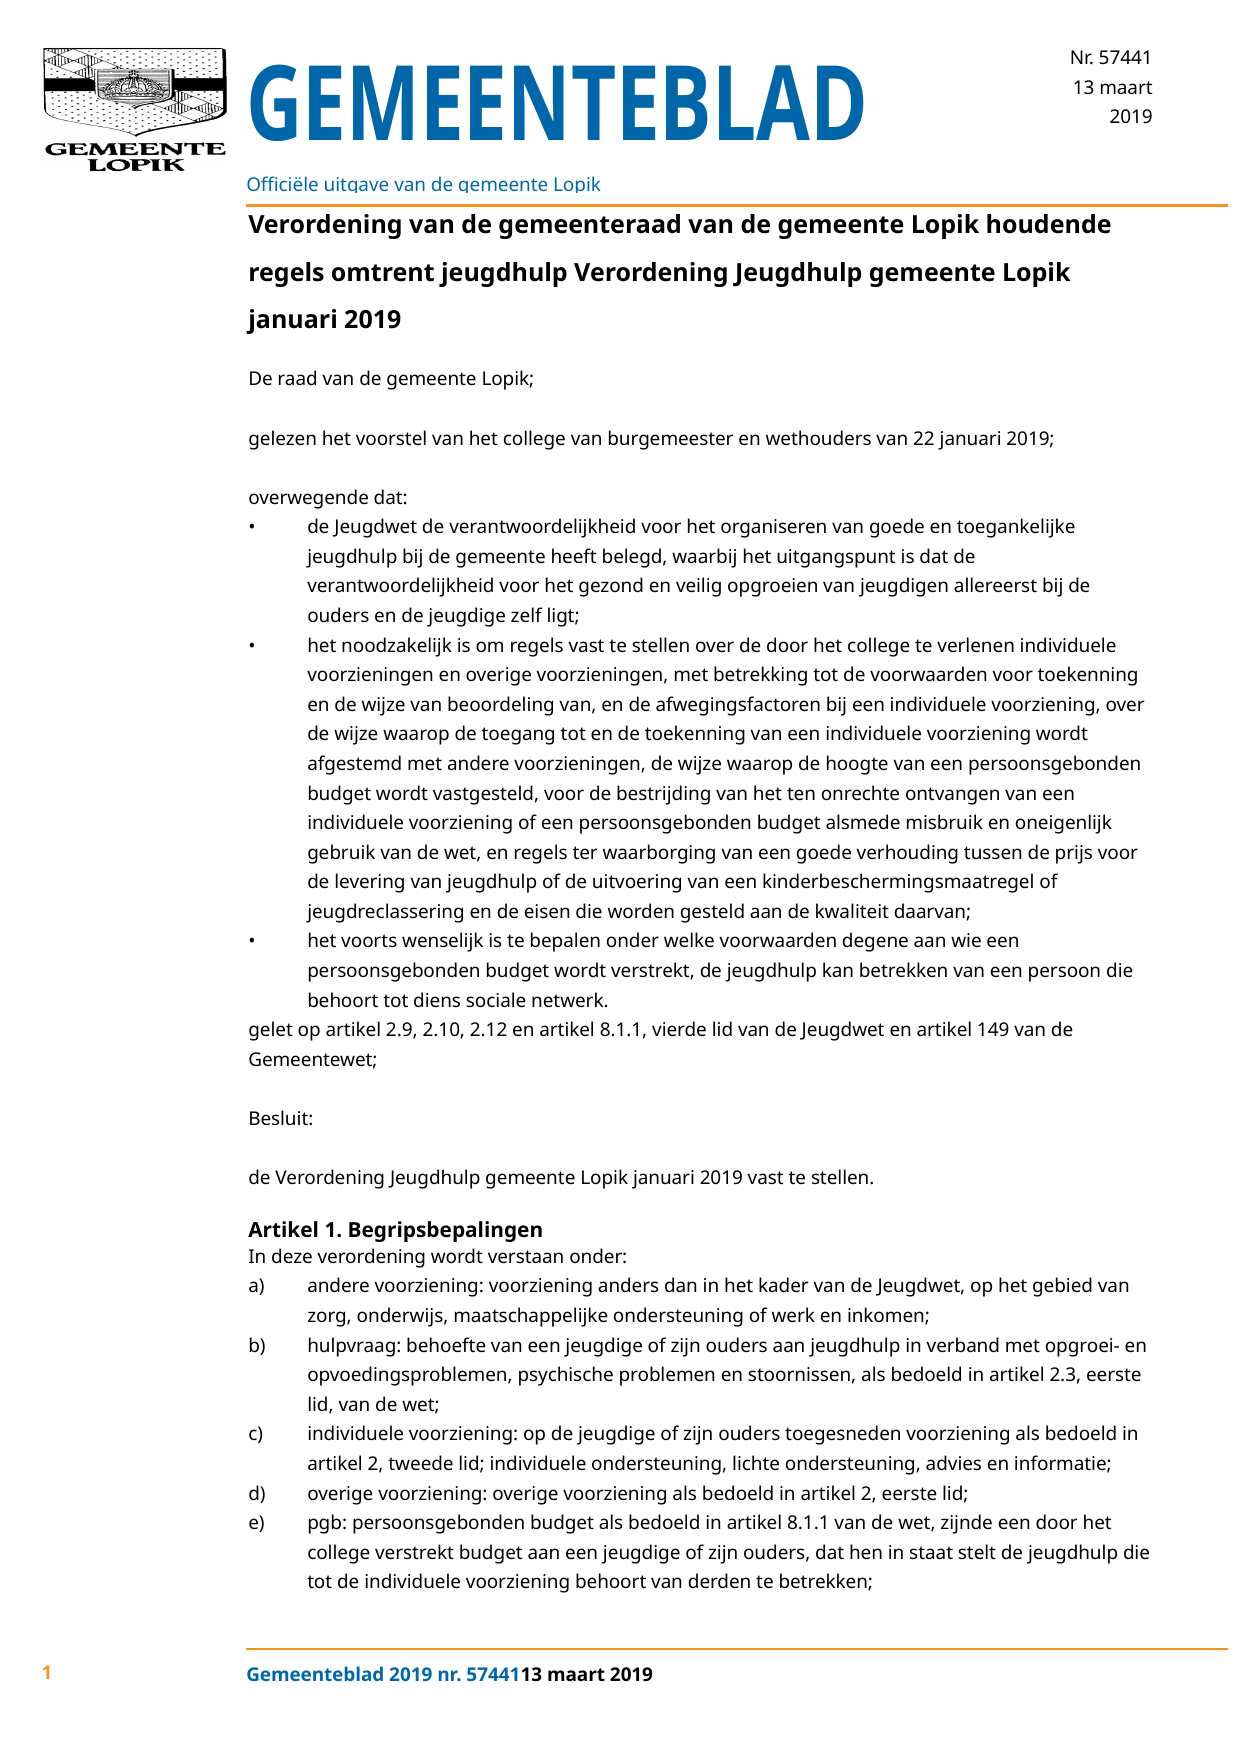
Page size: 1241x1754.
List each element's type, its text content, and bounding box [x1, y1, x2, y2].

list hulpvraag: behoefte van een jeugdige of zijn ouders aan jeugdhulp in verband met opgroei- en opvoedingsproblemen, psychische problemen en stoornissen, als bedoeld in artikel 2.3, eerste lid, van de wet; [248, 1332, 1152, 1417]
list overige voorziening: overige voorziening als bedoeld in artikel 2, eerste lid; [248, 1480, 1152, 1506]
text Besluit: [248, 1105, 1152, 1131]
text In deze verordening wordt verstaan onder: [248, 1243, 1152, 1269]
text gelezen het voorstel van het college van burgemeester en wethouders van 22 januari 2019; [248, 425, 1152, 450]
text De raad van de gemeente Lopik; [248, 366, 1152, 391]
text Artikel 1. Begripsbepalingen [248, 1215, 1152, 1243]
picture [41, 47, 231, 172]
list individuele voorziening: op de jeugdige of zijn ouders toegesneden voorziening als bedoeld in artikel 2, tweede lid; individuele ondersteuning, lichte ondersteuning, advies en informatie; [248, 1421, 1152, 1476]
list de Jeugdwet de verantwoordelijkheid voor het organiseren van goede en toegankelijke jeugdhulp bij de gemeente heeft belegd, waarbij het uitgangspunt is dat de verantwoordelijkheid voor het gezond en veilig opgroeien van jeugdigen allereerst bij de ouders en de jeugdige zelf ligt; [248, 513, 1152, 628]
list het voorts wenselijk is te bepalen onder welke voorwaarden degene aan wie een persoonsgebonden budget wordt verstrekt, de jeugdhulp kan betrekken van een persoon die behoort tot diens sociale netwerk. [248, 928, 1152, 1012]
list andere voorziening: voorziening anders dan in het kader van de Jeugdwet, op het gebied van zorg, onderwijs, maatschappelijke ondersteuning of werk en inkomen; [248, 1273, 1152, 1328]
text gelet op artikel 2.9, 2.10, 2.12 en artikel 8.1.1, vierde lid van de Jeugdwet en artikel 149 van de Gemeentewet; [248, 1016, 1152, 1072]
list het noodzakelijk is om regels vast te stellen over de door het college te verlenen individuele voorzieningen en overige voorzieningen, met betrekking tot de voorwaarden voor toekenning en de wijze van beoordeling van, en de afwegingsfactoren bij een individuele voorziening, over de wijze waarop de toegang tot en de toekenning van een individuele voorziening wordt afgestemd met andere voorzieningen, de wijze waarop de hoogte van een persoonsgebonden budget wordt vastgesteld, voor de bestrijding van het ten onrechte ontvangen van een individuele voorziening of een persoonsgebonden budget alsmede misbruik en oneigenlijk gebruik van de wet, en regels ter waarborging van een goede verhouding tussen de prijs voor de levering van jeugdhulp of de uitvoering van een kinderbeschermingsmaatregel of jeugdreclassering en de eisen die worden gesteld aan de kwaliteit daarvan; [248, 632, 1152, 924]
text Verordening van de gemeenteraad van de gemeente Lopik houdende regels omtrent jeugdhulp Verordening Jeugdhulp gemeente Lopik januari 2019 [248, 207, 1152, 336]
text overwegende dat: [248, 484, 1152, 509]
text de Verordening Jeugdhulp gemeente Lopik januari 2019 vast te stellen. [248, 1164, 1152, 1190]
list pgb: persoonsgebonden budget als bedoeld in artikel 8.1.1 van de wet, zijnde een door het college verstrekt budget aan een jeugdige of zijn ouders, dat hen in staat stelt de jeugdhulp die tot de individuele voorziening behoort van derden te betrekken; [248, 1509, 1152, 1594]
